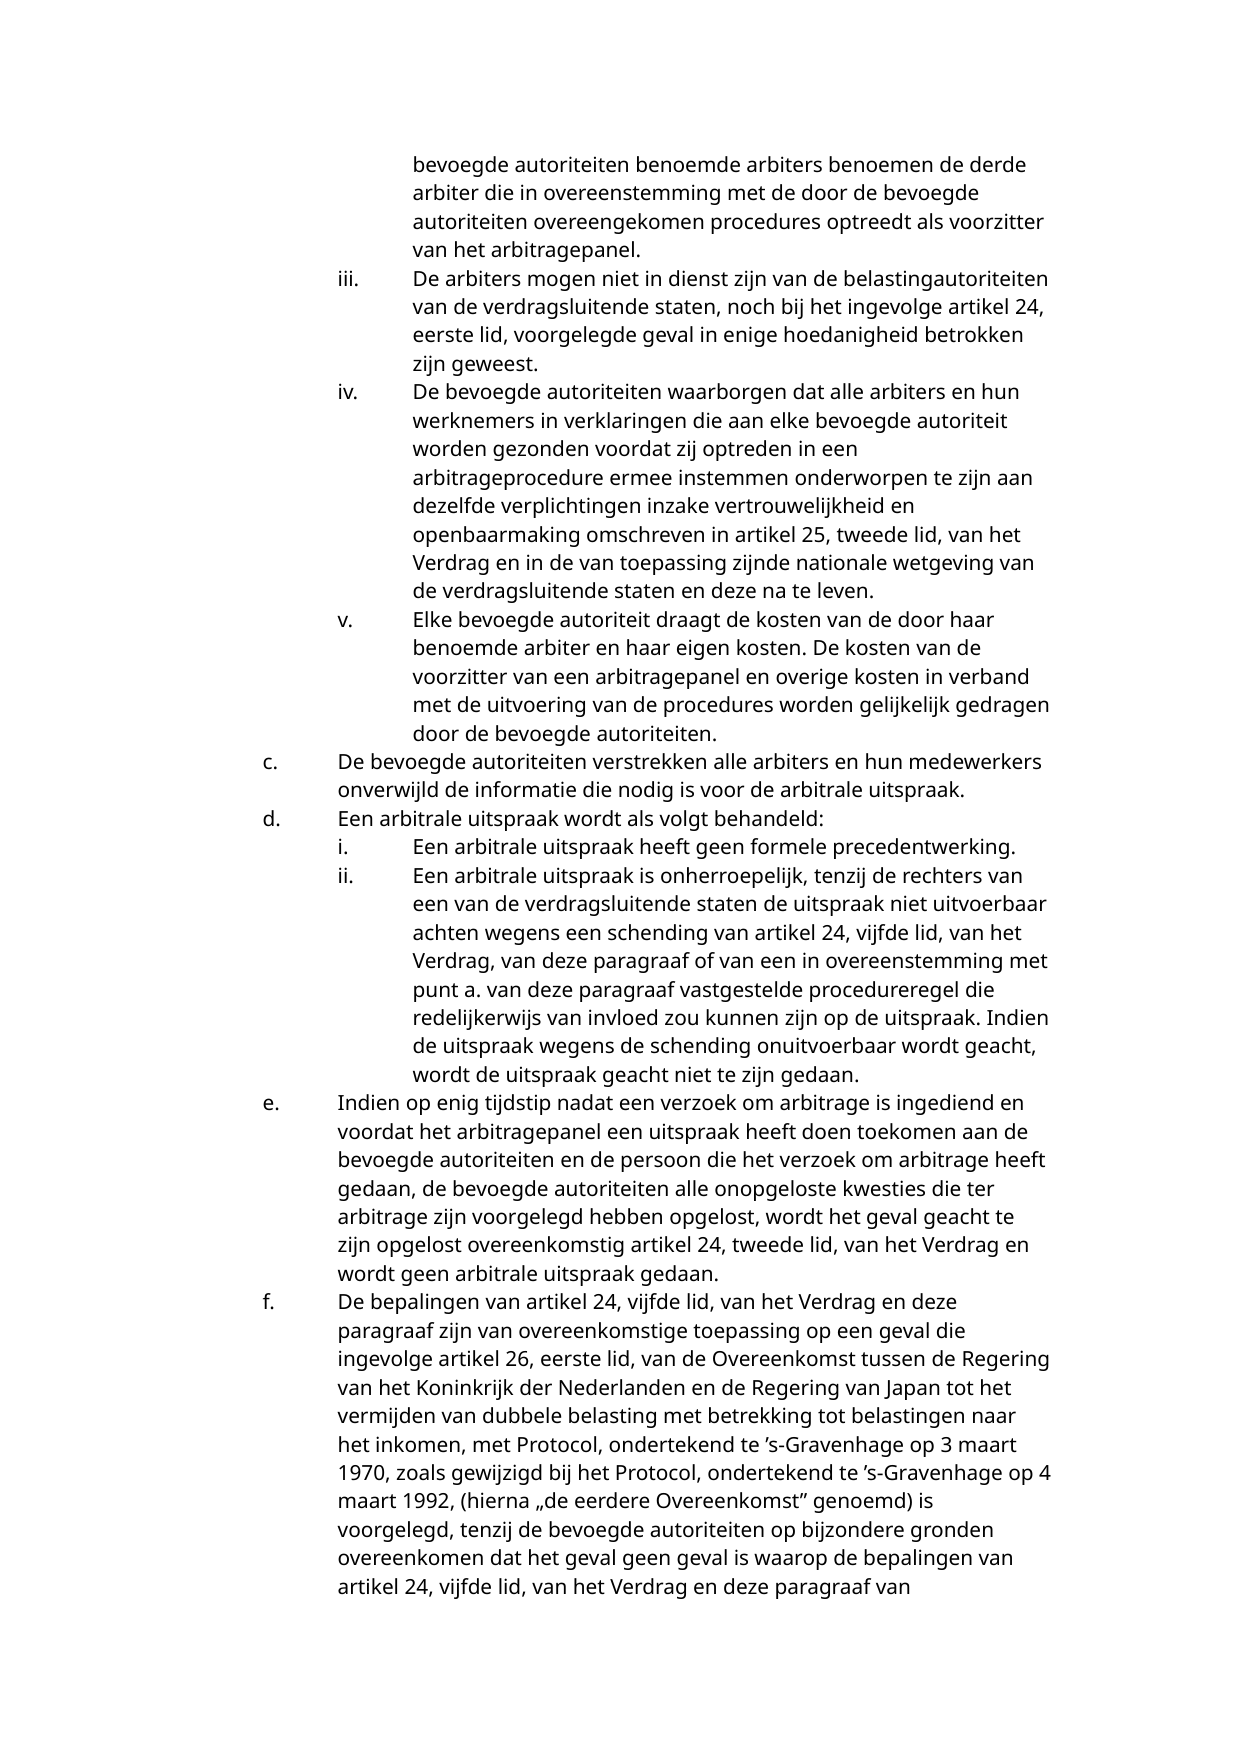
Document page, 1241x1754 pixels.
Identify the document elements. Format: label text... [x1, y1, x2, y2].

list De bevoegde autoriteiten verstrekken alle arbiters en hun medewerkers onverwijld de informatie die nodig is voor de arbitrale uitspraak. [262, 747, 1053, 804]
list De arbiters mogen niet in dienst zijn van de belastingautoriteiten van de verdragsluitende staten, noch bij het ingevolge artikel 24, eerste lid, voorgelegde geval in enige hoedanigheid betrokken zijn geweest. [337, 264, 1053, 377]
list Elke bevoegde autoriteit draagt de kosten van de door haar benoemde arbiter en haar eigen kosten. De kosten van de voorzitter van een arbitragepanel en overige kosten in verband met de uitvoering van de procedures worden gelijkelijk gedragen door de bevoegde autoriteiten. [337, 605, 1053, 747]
list De bevoegde autoriteiten waarborgen dat alle arbiters en hun werknemers in verklaringen die aan elke bevoegde autoriteit worden gezonden voordat zij optreden in een arbitrageprocedure ermee instemmen onderworpen te zijn aan dezelfde verplichtingen inzake vertrouwelijkheid en openbaarmaking omschreven in artikel 25, tweede lid, van het Verdrag en in de van toepassing zijnde nationale wetgeving van de verdragsluitende staten en deze na te leven. [337, 377, 1053, 605]
list Een arbitrale uitspraak wordt als volgt behandeld: [262, 804, 1053, 832]
list De bepalingen van artikel 24, vijfde lid, van het Verdrag en deze paragraaf zijn van overeenkomstige toepassing op een geval die ingevolge artikel 26, eerste lid, van de Overeenkomst tussen de Regering van het Koninkrijk der Nederlanden en de Regering van Japan tot het vermijden van dubbele belasting met betrekking tot belastingen naar het inkomen, met Protocol, ondertekend te ’s-Gravenhage op 3 maart 1970, zoals gewijzigd bij het Protocol, ondertekend te ’s-Gravenhage op 4 maart 1992, (hierna „de eerdere Overeenkomst” genoemd) is voorgelegd, tenzij de bevoegde autoriteiten op bijzondere gronden overeenkomen dat het geval geen geval is waarop de bepalingen van artikel 24, vijfde lid, van het Verdrag en deze paragraaf van [262, 1287, 1053, 1600]
list Een arbitrale uitspraak heeft geen formele precedentwerking. [337, 832, 1053, 861]
list Een arbitrale uitspraak is onherroepelijk, tenzij de rechters van een van de verdragsluitende staten de uitspraak niet uitvoerbaar achten wegens een schending van artikel 24, vijfde lid, van het Verdrag, van deze paragraaf of van een in overeenstemming met punt a. van deze paragraaf vastgestelde procedureregel die redelijkerwijs van invloed zou kunnen zijn op de uitspraak. Indien de uitspraak wegens de schending onuitvoerbaar wordt geacht, wordt de uitspraak geacht niet te zijn gedaan. [337, 861, 1053, 1088]
list Indien op enig tijdstip nadat een verzoek om arbitrage is ingediend en voordat het arbitragepanel een uitspraak heeft doen toekomen aan de bevoegde autoriteiten en de persoon die het verzoek om arbitrage heeft gedaan, de bevoegde autoriteiten alle onopgeloste kwesties die ter arbitrage zijn voorgelegd hebben opgelost, wordt het geval geacht te zijn opgelost overeenkomstig artikel 24, tweede lid, van het Verdrag en wordt geen arbitrale uitspraak gedaan. [262, 1088, 1053, 1287]
list bevoegde autoriteiten benoemde arbiters benoemen de derde arbiter die in overeenstemming met de door de bevoegde autoriteiten overeengekomen procedures optreedt als voorzitter van het arbitragepanel. [337, 150, 1053, 264]
